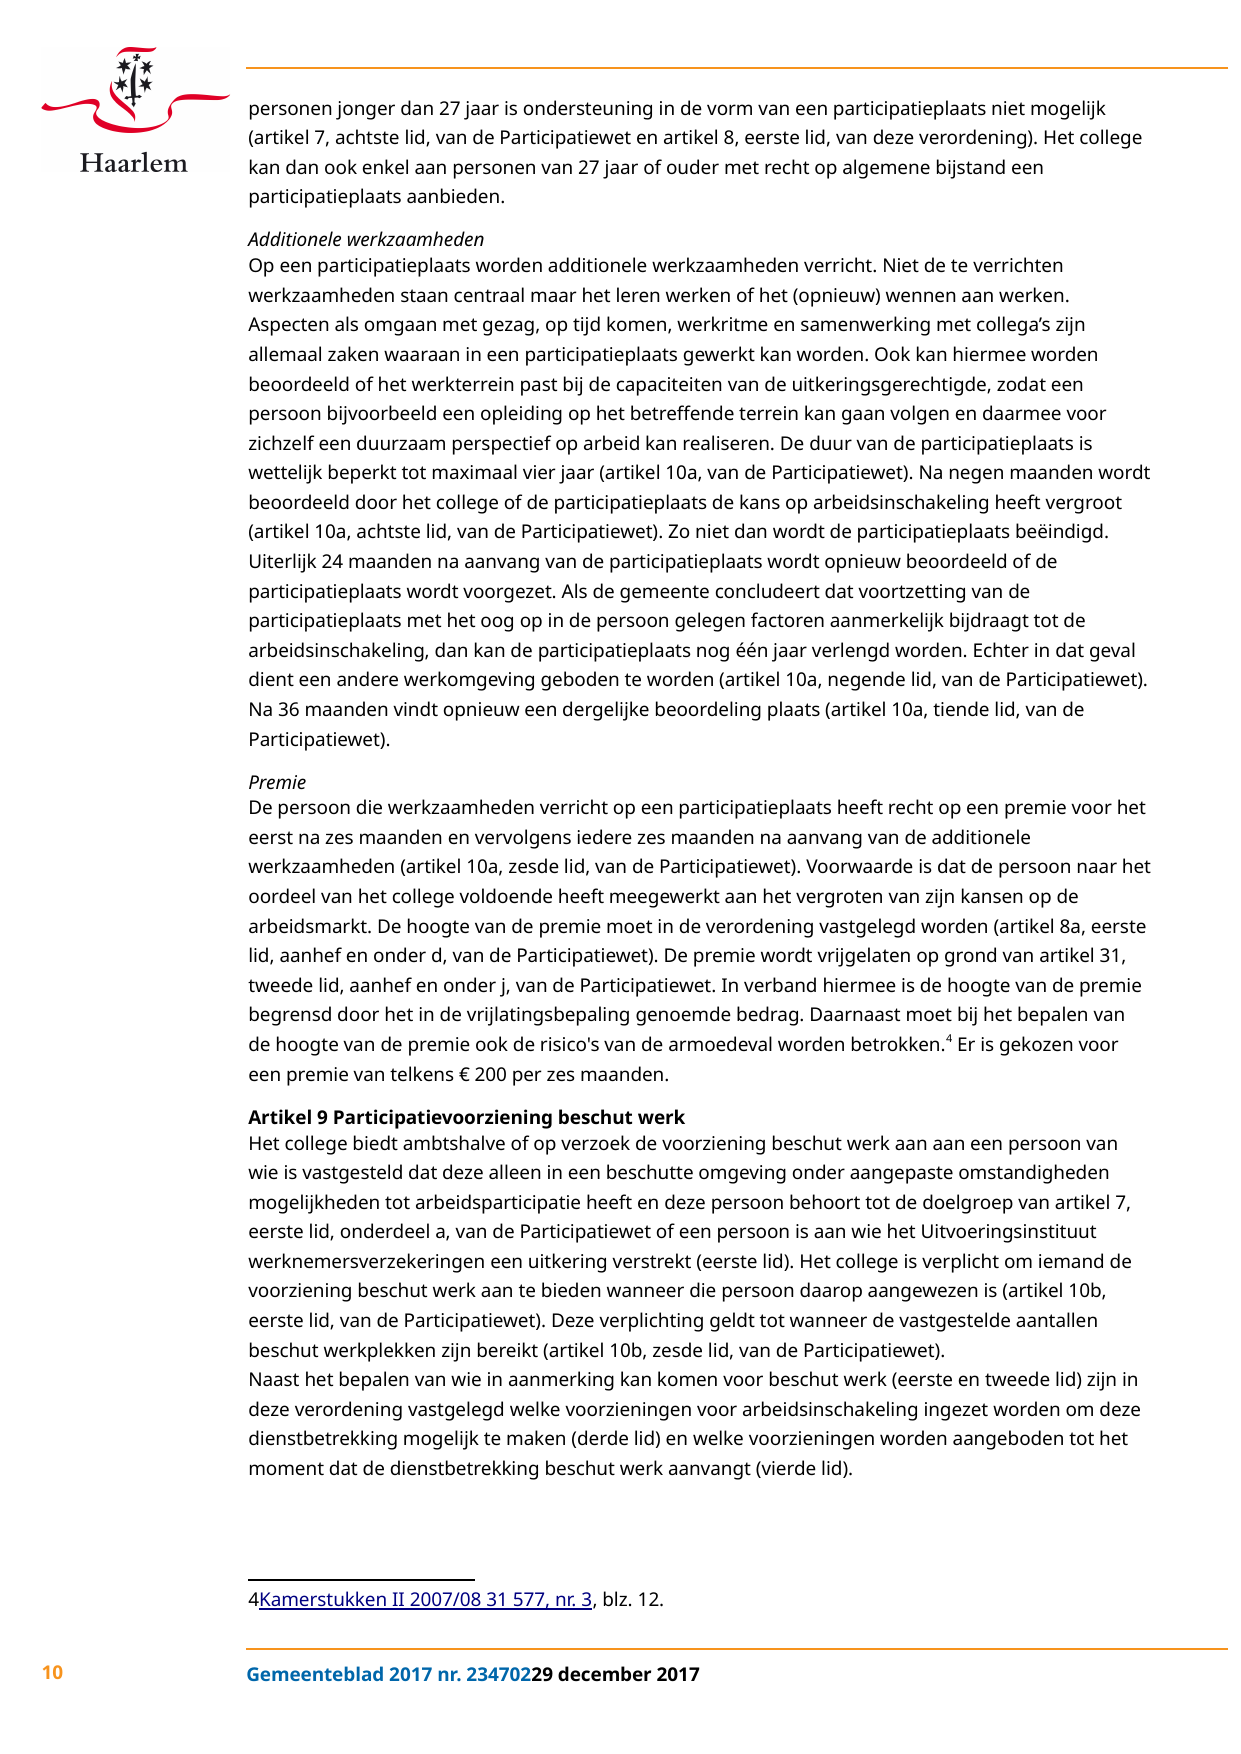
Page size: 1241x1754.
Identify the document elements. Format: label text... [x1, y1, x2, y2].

text Het college biedt ambtshalve of op verzoek de voorziening beschut werk aan aan een persoon van wie is vastgesteld dat deze alleen in een beschutte omgeving onder aangepaste omstandigheden mogelijkheden tot arbeidsparticipatie heeft en deze persoon behoort tot de doelgroep van artikel 7, eerste lid, onderdeel a, van de Participatiewet of een persoon is aan wie het Uitvoeringsinstituut werknemersverzekeringen een uitkering verstrekt (eerste lid). Het college is verplicht om iemand de voorziening beschut werk aan te bieden wanneer die persoon daarop aangewezen is (artikel 10b, eerste lid, van de Participatiewet). Deze verplichting geldt tot wanneer de vastgestelde aantallen beschut werkplekken zijn bereikt (artikel 10b, zesde lid, van de Participatiewet). [248, 1130, 1152, 1362]
text Artikel 9 Participatievoorziening beschut werk [248, 1104, 1152, 1130]
text De persoon die werkzaamheden verricht op een participatieplaats heeft recht op een premie voor het eerst na zes maanden en vervolgens iedere zes maanden na aanvang van de additionele werkzaamheden (artikel 10a, zesde lid, van de Participatiewet). Voorwaarde is dat de persoon naar het oordeel van het college voldoende heeft meegewerkt aan het vergroten van zijn kansen op de arbeidsmarkt. De hoogte van de premie moet in de verordening vastgelegd worden (artikel 8a, eerste lid, aanhef en onder d, van de Participatiewet). De premie wordt vrijgelaten op grond van artikel 31, tweede lid, aanhef en onder j, van de Participatiewet. In verband hiermee is de hoogte van de premie begrensd door het in de vrijlatingsbepaling genoemde bedrag. Daarnaast moet bij het bepalen van de hoogte van de premie ook de risico's van de armoedeval worden betrokken. Er is gekozen voor een premie van telkens € 200 per zes maanden. [248, 794, 1152, 1087]
text Premie [248, 769, 1152, 794]
picture [41, 47, 231, 172]
text Additionele werkzaamheden [248, 227, 1152, 252]
text Op een participatieplaats worden additionele werkzaamheden verricht. Niet de te verrichten werkzaamheden staan centraal maar het leren werken of het (opnieuw) wennen aan werken. Aspecten als omgaan met gezag, op tijd komen, werkritme en samenwerking met collega’s zijn allemaal zaken waaraan in een participatieplaats gewerkt kan worden. Ook kan hiermee worden beoordeeld of het werkterrein past bij de capaciteiten van de uitkeringsgerechtigde, zodat een persoon bijvoorbeeld een opleiding op het betreffende terrein kan gaan volgen en daarmee voor zichzelf een duurzaam perspectief op arbeid kan realiseren. De duur van de participatieplaats is wettelijk beperkt tot maximaal vier jaar (artikel 10a, van de Participatiewet). Na negen maanden wordt beoordeeld door het college of de participatieplaats de kans op arbeidsinschakeling heeft vergroot (artikel 10a, achtste lid, van de Participatiewet). Zo niet dan wordt de participatieplaats beëindigd. Uiterlijk 24 maanden na aanvang van de participatieplaats wordt opnieuw beoordeeld of de participatieplaats wordt voorgezet. Als de gemeente concludeert dat voortzetting van de participatieplaats met het oog op in de persoon gelegen factoren aanmerkelijk bijdraagt tot de arbeidsinschakeling, dan kan de participatieplaats nog één jaar verlengd worden. Echter in dat geval dient een andere werkomgeving geboden te worden (artikel 10a, negende lid, van de Participatiewet). Na 36 maanden vindt opnieuw een dergelijke beoordeling plaats (artikel 10a, tiende lid, van de Participatiewet). [248, 252, 1152, 751]
text personen jonger dan 27 jaar is ondersteuning in de vorm van een participatieplaats niet mogelijk (artikel 7, achtste lid, van de Participatiewet en artikel 8, eerste lid, van deze verordening). Het college kan dan ook enkel aan personen van 27 jaar of ouder met recht op algemene bijstand een participatieplaats aanbieden. [248, 95, 1152, 209]
text Kamerstukken II 2007/08 31 577, nr. 3, blz. 12. [248, 1586, 1152, 1612]
text Naast het bepalen van wie in aanmerking kan komen voor beschut werk (eerste en tweede lid) zijn in deze verordening vastgelegd welke voorzieningen voor arbeidsinschakeling ingezet worden om deze dienstbetrekking mogelijk te maken (derde lid) en welke voorzieningen worden aangeboden tot het moment dat de dienstbetrekking beschut werk aanvangt (vierde lid). [248, 1366, 1152, 1481]
